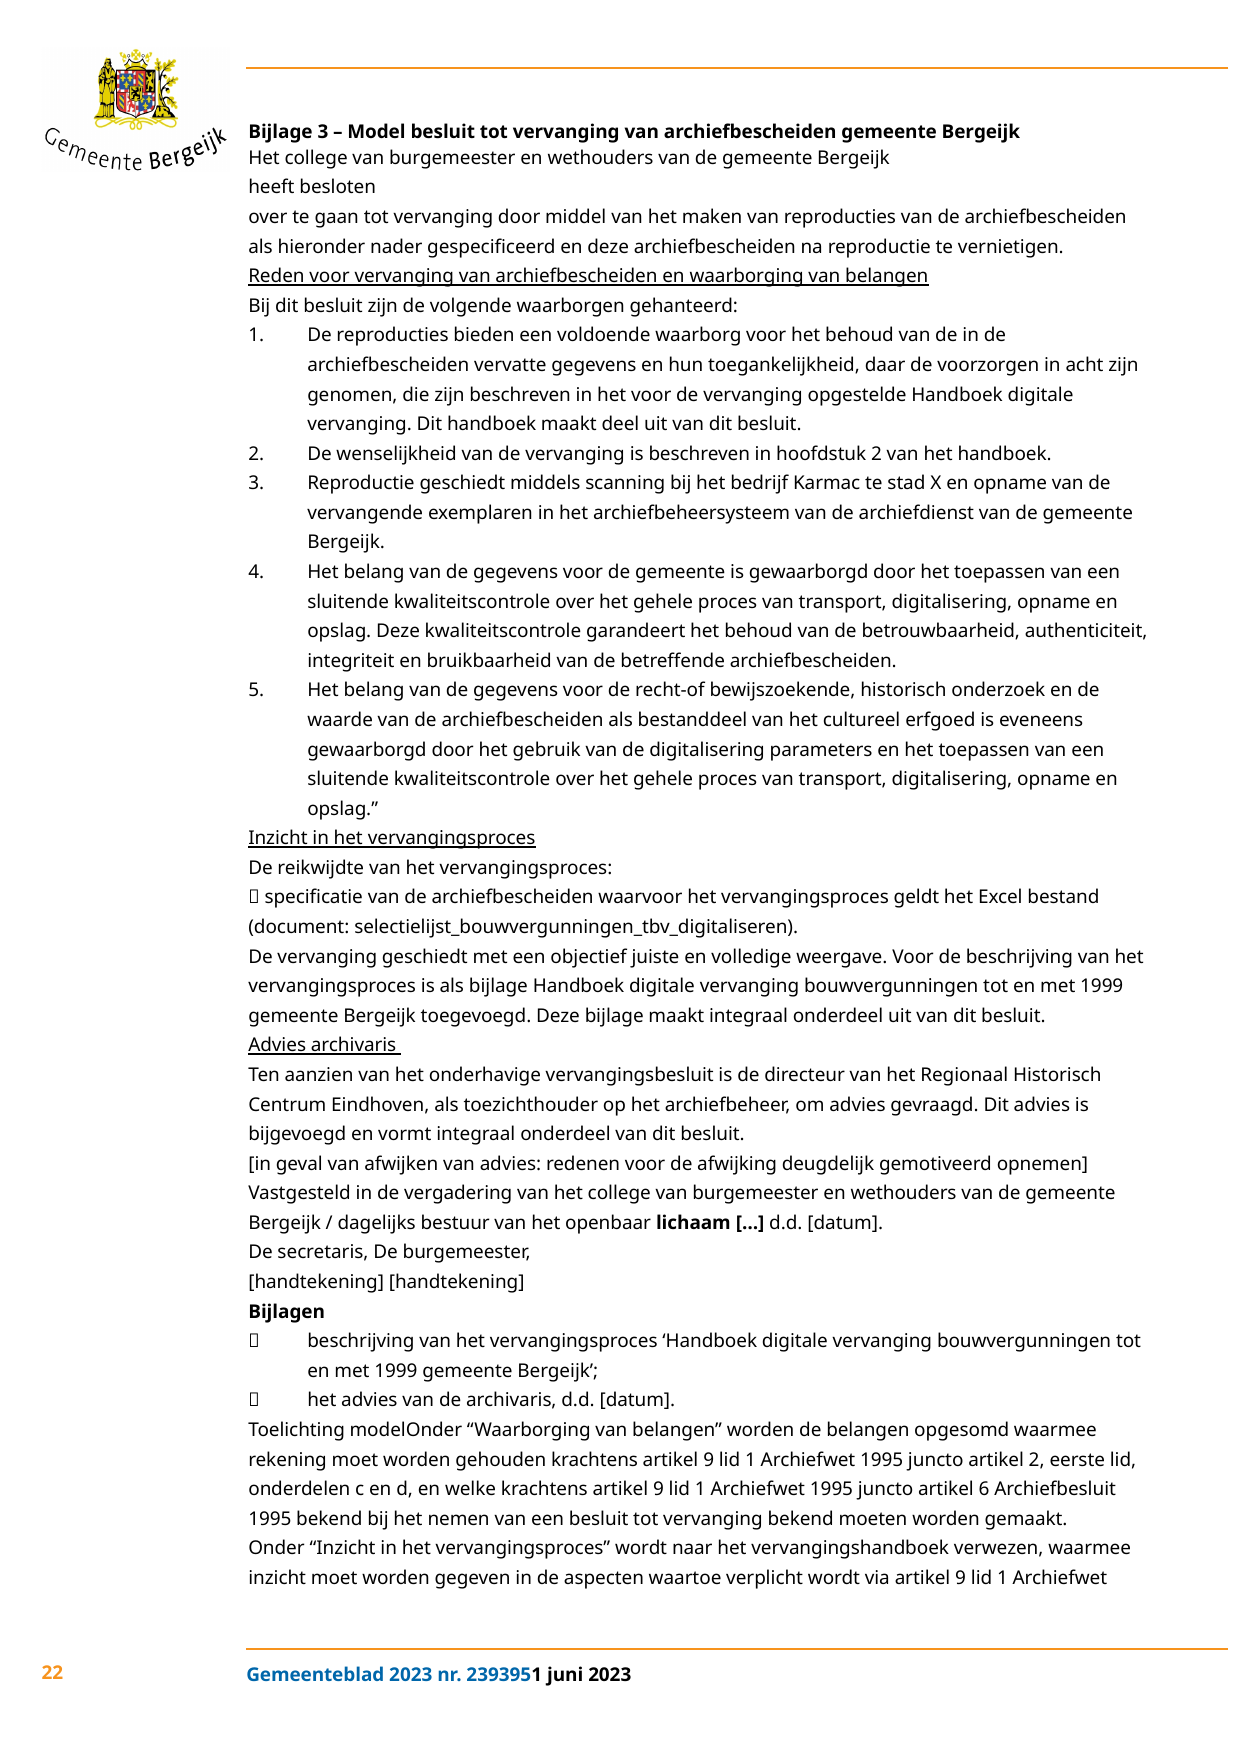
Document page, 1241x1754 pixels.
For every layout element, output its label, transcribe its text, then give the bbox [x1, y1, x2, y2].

text [in geval van afwijken van advies: redenen voor de afwijking deugdelijk gemotiveerd opnemen] [248, 1150, 1152, 1176]
text Het college van burgemeester en wethouders van de gemeente Bergeijk [248, 144, 1152, 170]
text Bij dit besluit zijn de volgende waarborgen gehanteerd: [248, 292, 1152, 318]
text Advies archivaris [248, 1032, 1152, 1057]
text heeft besloten [248, 174, 1152, 199]
text Toelichting modelOnder “Waarborging van belangen” worden de belangen opgesomd waarmee rekening moet worden gehouden krachtens artikel 9 lid 1 Archiefwet 1995 juncto artikel 2, eerste lid, onderdelen c en d, en welke krachtens artikel 9 lid 1 Archiefwet 1995 juncto artikel 6 Archiefbesluit 1995 bekend bij het nemen van een besluit tot vervanging bekend moeten worden gemaakt. [248, 1416, 1152, 1531]
text De reikwijdte van het vervangingsproces: [248, 854, 1152, 880]
text Onder “Inzicht in het vervangingsproces” wordt naar het vervangingshandboek verwezen, waarmee inzicht moet worden gegeven in de aspecten waartoe verplicht wordt via artikel 9 lid 1 Archiefwet [248, 1534, 1152, 1590]
text Bijlage 3 – Model besluit tot vervanging van archiefbescheiden gemeente Bergeijk [248, 116, 1152, 144]
list beschrijving van het vervangingsproces ‘Handboek digitale vervanging bouwvergunningen tot en met 1999 gemeente Bergeijk’; [248, 1327, 1152, 1383]
list Reproductie geschiedt middels scanning bij het bedrijf Karmac te stad X en opname van de vervangende exemplaren in het archiefbeheersysteem van de archiefdienst van de gemeente Bergeijk. [248, 469, 1152, 554]
text De vervanging geschiedt met een objectief juiste en volledige weergave. Voor de beschrijving van het vervangingsproces is als bijlage Handboek digitale vervanging bouwvergunningen tot en met 1999 gemeente Bergeijk toegevoegd. Deze bijlage maakt integraal onderdeel uit van dit besluit. [248, 943, 1152, 1028]
text over te gaan tot vervanging door middel van het maken van reproducties van de archiefbescheiden als hieronder nader gespecificeerd en deze archiefbescheiden na reproductie te vernietigen. [248, 203, 1152, 259]
text Inzicht in het vervangingsproces [248, 824, 1152, 850]
picture [41, 47, 231, 172]
text Vastgesteld in de vergadering van het college van burgemeester en wethouders van de gemeente Bergeijk / dagelijks bestuur van het openbaar lichaam […] d.d. [datum]. [248, 1179, 1152, 1235]
text De secretaris, De burgemeester, [248, 1239, 1152, 1264]
text  specificatie van de archiefbescheiden waarvoor het vervangingsproces geldt het Excel bestand (document: selectielijst_bouwvergunningen_tbv_digitaliseren). [248, 884, 1152, 939]
text Bijlagen [248, 1298, 1152, 1324]
text [handtekening] [handtekening] [248, 1268, 1152, 1294]
list De wenselijkheid van de vervanging is beschreven in hoofdstuk 2 van het handboek. [248, 440, 1152, 466]
list Het belang van de gegevens voor de gemeente is gewaarborgd door het toepassen van een sluitende kwaliteitscontrole over het gehele proces van transport, digitalisering, opname en opslag. Deze kwaliteitscontrole garandeert het behoud van de betrouwbaarheid, authenticiteit, integriteit en bruikbaarheid van de betreffende archiefbescheiden. [248, 558, 1152, 673]
list Het belang van de gegevens voor de recht-of bewijszoekende, historisch onderzoek en de waarde van de archiefbescheiden als bestanddeel van het cultureel erfgoed is eveneens gewaarborgd door het gebruik van de digitalisering parameters en het toepassen van een sluitende kwaliteitscontrole over het gehele proces van transport, digitalisering, opname en opslag.” [248, 677, 1152, 821]
text Ten aanzien van het onderhavige vervangingsbesluit is de directeur van het Regionaal Historisch Centrum Eindhoven, als toezichthouder op het archiefbeheer, om advies gevraagd. Dit advies is bijgevoegd en vormt integraal onderdeel van dit besluit. [248, 1061, 1152, 1146]
list het advies van de archivaris, d.d. [datum]. [248, 1387, 1152, 1412]
list De reproducties bieden een voldoende waarborg voor het behoud van de in de archiefbescheiden vervatte gegevens en hun toegankelijkheid, daar de voorzorgen in acht zijn genomen, die zijn beschreven in het voor de vervanging opgestelde Handboek digitale vervanging. Dit handboek maakt deel uit van dit besluit. [248, 322, 1152, 436]
text Reden voor vervanging van archiefbescheiden en waarborging van belangen [248, 262, 1152, 288]
